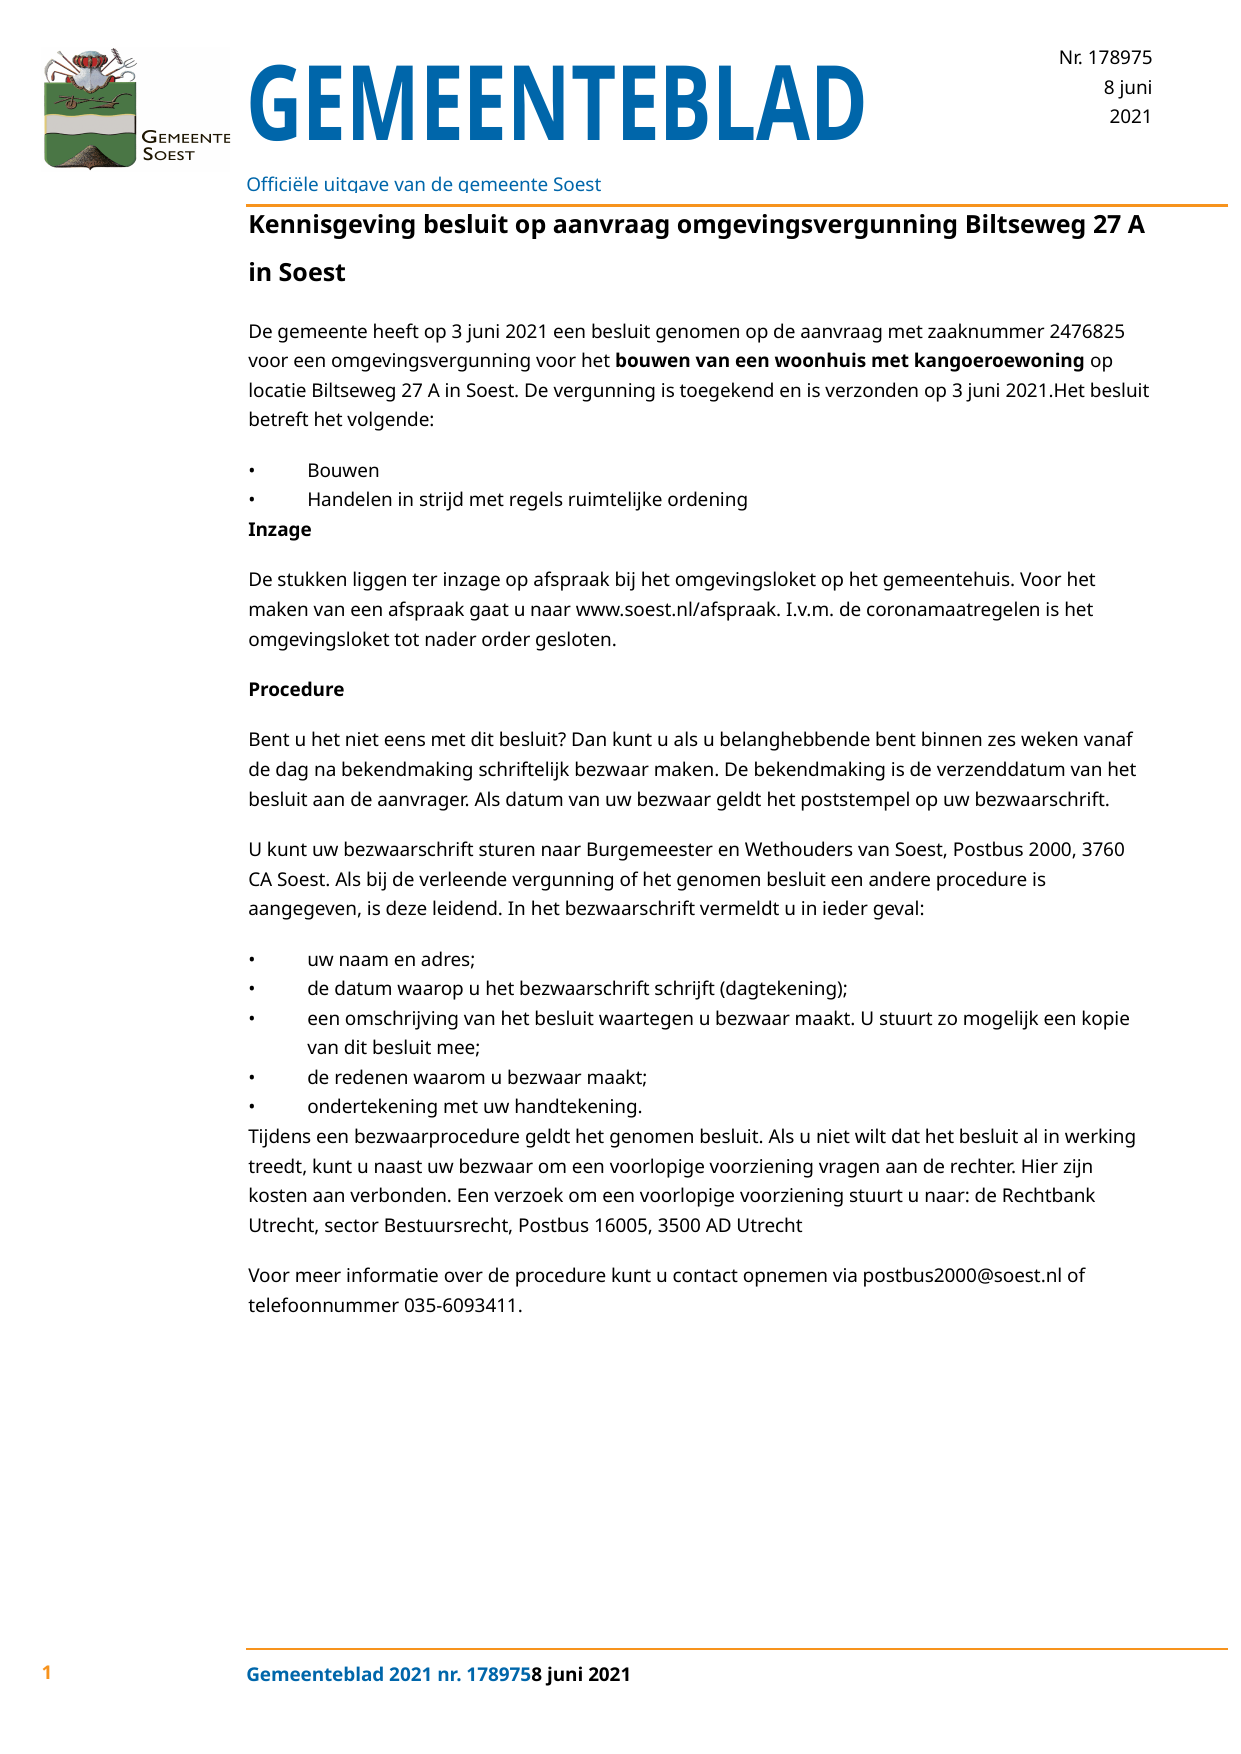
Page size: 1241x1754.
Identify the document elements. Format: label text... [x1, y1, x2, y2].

text Bent u het niet eens met dit besluit? Dan kunt u als u belanghebbende bent binnen zes weken vanaf de dag na bekendmaking schriftelijk bezwaar maken. De bekendmaking is de verzenddatum van het besluit aan de aanvrager. Als datum van uw bezwaar geldt het poststempel op uw bezwaarschrift. [248, 727, 1152, 812]
list een omschrijving van het besluit waartegen u bezwaar maakt. U stuurt zo mogelijk een kopie van dit besluit mee; [248, 1005, 1152, 1060]
picture [41, 47, 231, 172]
text Inzage [248, 516, 1152, 542]
text Tijdens een bezwaarprocedure geldt het genomen besluit. Als u niet wilt dat het besluit al in werking treedt, kunt u naast uw bezwaar om een voorlopige voorziening vragen aan de rechter. Hier zijn kosten aan verbonden. Een verzoek om een voorlopige voorziening stuurt u naar: de Rechtbank Utrecht, sector Bestuursrecht, Postbus 16005, 3500 AD Utrecht [248, 1123, 1152, 1238]
text Voor meer informatie over de procedure kunt u contact opnemen via postbus2000@soest.nl of telefoonnummer 035-6093411. [248, 1262, 1152, 1318]
list de datum waarop u het bezwaarschrift schrijft (dagtekening); [248, 975, 1152, 1001]
list Handelen in strijd met regels ruimtelijke ordening [248, 487, 1152, 512]
list de redenen waarom u bezwaar maakt; [248, 1064, 1152, 1090]
text Kennisgeving besluit op aanvraag omgevingsvergunning Biltseweg 27 A in Soest [248, 207, 1152, 288]
list uw naam en adres; [248, 946, 1152, 972]
text Procedure [248, 676, 1152, 702]
text De stukken liggen ter inzage op afspraak bij het omgevingsloket op het gemeentehuis. Voor het maken van een afspraak gaat u naar www.soest.nl/afspraak. I.v.m. de coronamaatregelen is het omgevingsloket tot nader order gesloten. [248, 567, 1152, 652]
list Bouwen [248, 457, 1152, 483]
text U kunt uw bezwaarschrift sturen naar Burgemeester en Wethouders van Soest, Postbus 2000, 3760 CA Soest. Als bij de verleende vergunning of het genomen besluit een andere procedure is aangegeven, is deze leidend. In het bezwaarschrift vermeldt u in ieder geval: [248, 836, 1152, 921]
text De gemeente heeft op 3 juni 2021 een besluit genomen op de aanvraag met zaaknummer 2476825 voor een omgevingsvergunning voor het bouwen van een woonhuis met kangoeroewoning op locatie Biltseweg 27 A in Soest. De vergunning is toegekend en is verzonden op 3 juni 2021.Het besluit betreft het volgende: [248, 318, 1152, 432]
list ondertekening met uw handtekening. [248, 1094, 1152, 1119]
